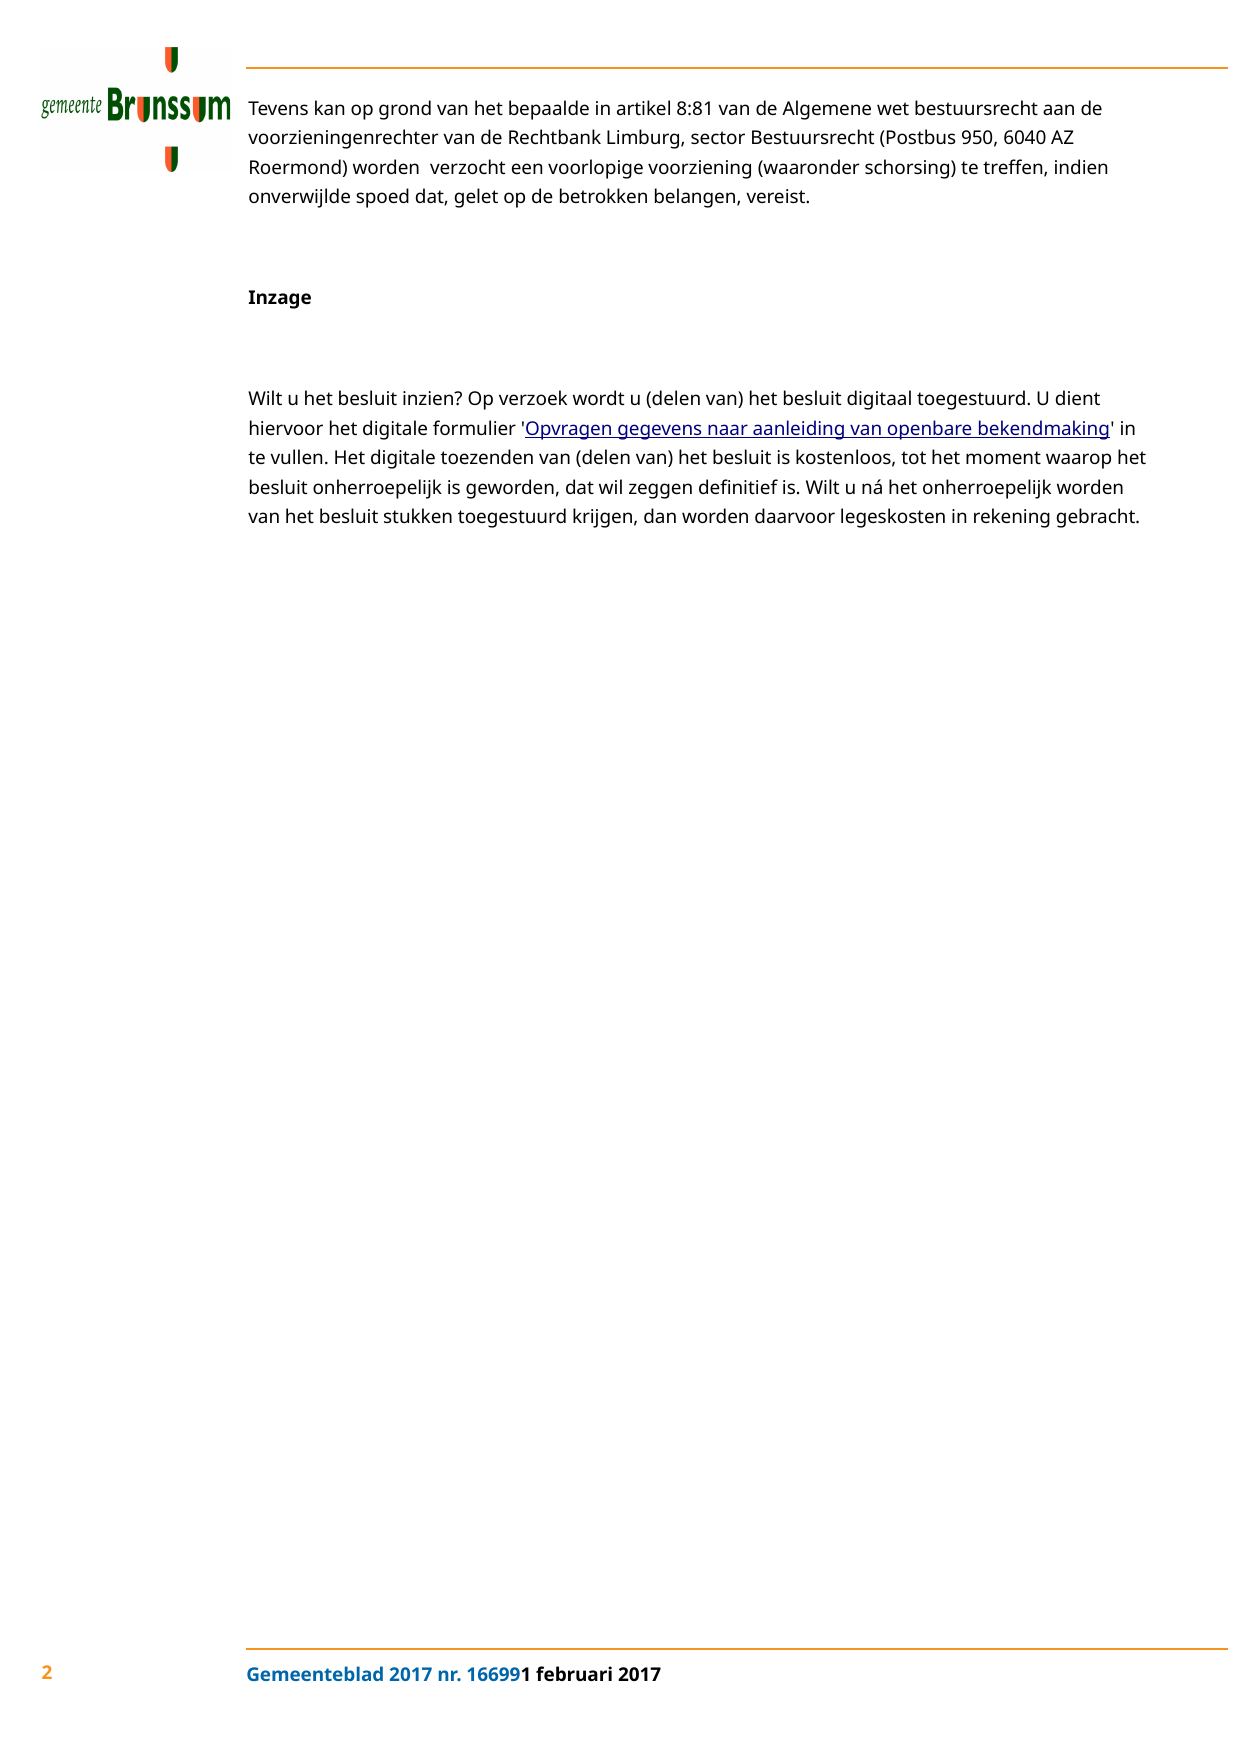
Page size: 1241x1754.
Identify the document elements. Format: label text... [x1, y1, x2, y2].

text Wilt u het besluit inzien? Op verzoek wordt u (delen van) het besluit digitaal toegestuurd. U dient hiervoor het digitale formulier 'Opvragen gegevens naar aanleiding van openbare bekendmaking' in te vullen. Het digitale toezenden van (delen van) het besluit is kostenloos, tot het moment waarop het besluit onherroepelijk is geworden, dat wil zeggen definitief is. Wilt u ná het onherroepelijk worden van het besluit stukken toegestuurd krijgen, dan worden daarvoor legeskosten in rekening gebracht. [248, 385, 1152, 529]
text Inzage [248, 284, 1152, 310]
text Tevens kan op grond van het bepaalde in artikel 8:81 van de Algemene wet bestuursrecht aan de voorzieningenrechter van de Rechtbank Limburg, sector Bestuursrecht (Postbus 950, 6040 AZ Roermond) worden verzocht een voorlopige voorziening (waaronder schorsing) te treffen, indien onverwijlde spoed dat, gelet op de betrokken belangen, vereist. [248, 95, 1152, 209]
picture [41, 47, 231, 172]
